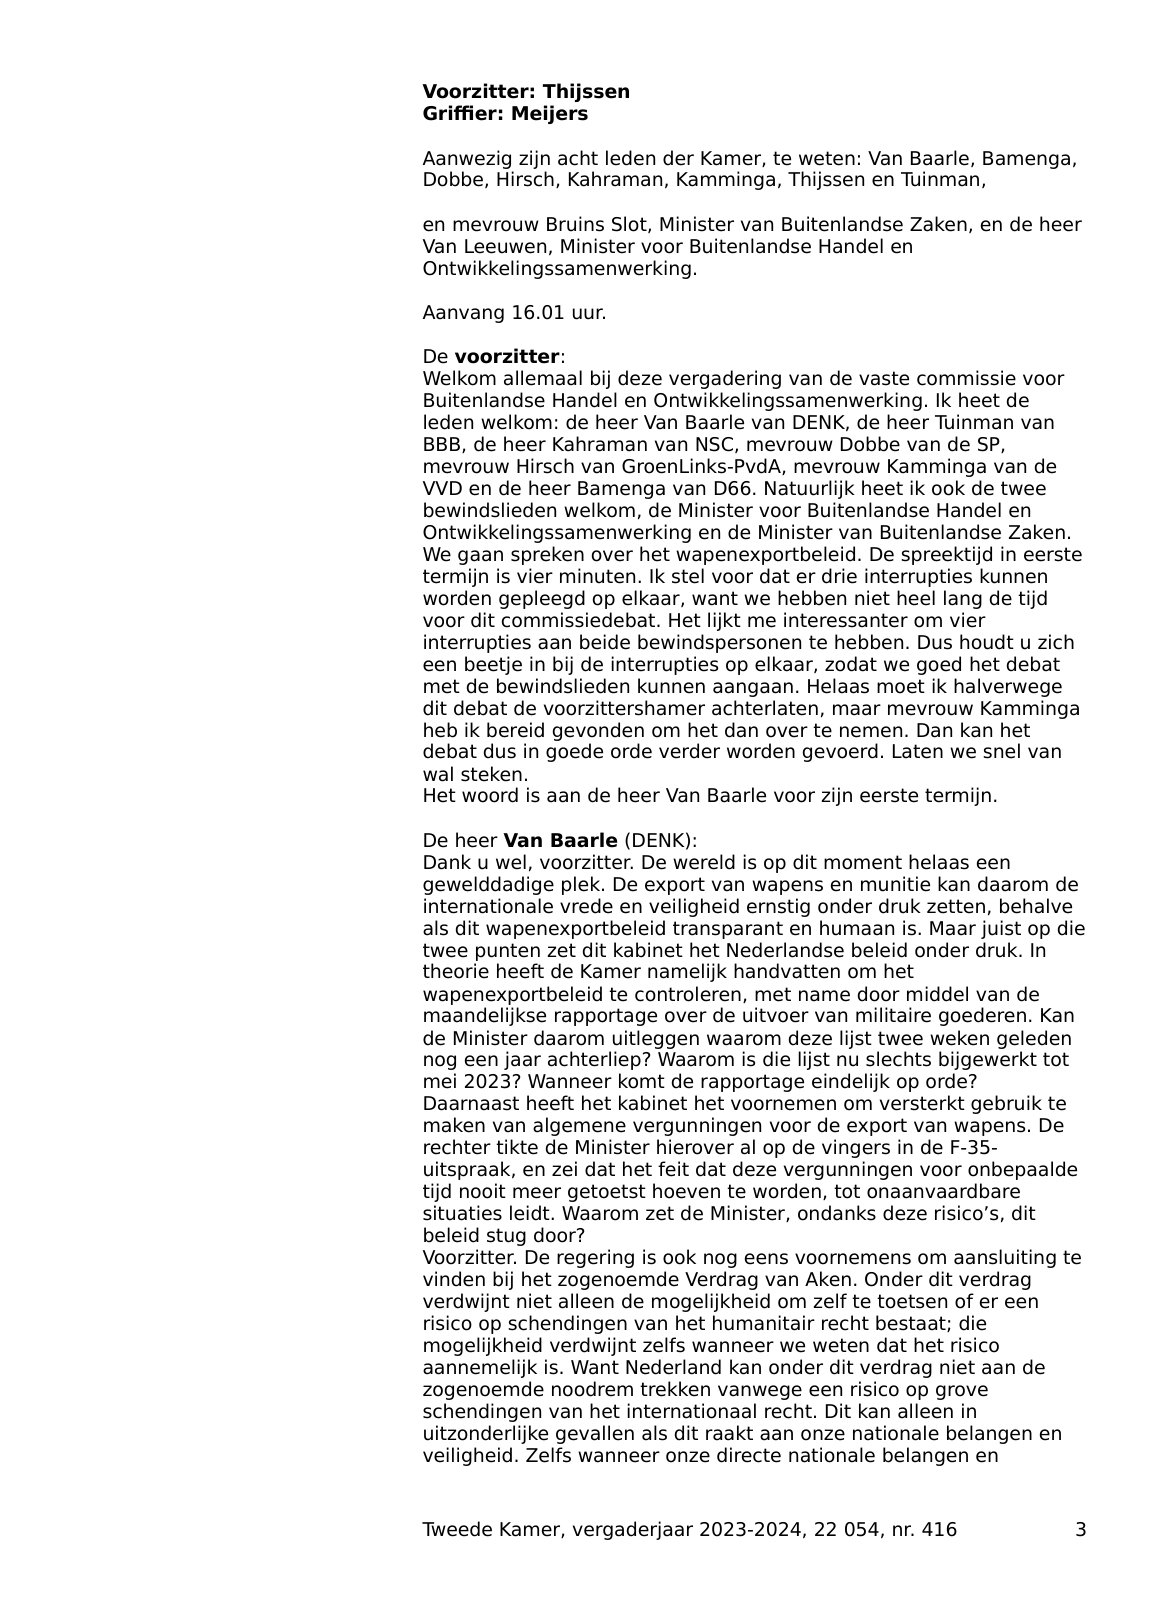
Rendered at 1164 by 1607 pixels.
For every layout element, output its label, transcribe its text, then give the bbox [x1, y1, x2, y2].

text Het woord is aan de heer Van Baarle voor zijn eerste termijn. [422, 785, 1087, 807]
text De heer Van Baarle (DENK): [422, 829, 1087, 852]
text De voorzitter: [422, 346, 1087, 368]
text Daarnaast heeft het kabinet het voornemen om versterkt gebruik te maken van algemene vergunningen voor de export van wapens. De rechter tikte de Minister hierover al op de vingers in de F-35-uitspraak, en zei dat het feit dat deze vergunningen voor onbepaalde tijd nooit meer getoetst hoeven te worden, tot onaanvaardbare situaties leidt. Waarom zet de Minister, ondanks deze risico’s, dit beleid stug door? [422, 1093, 1087, 1247]
text Griffier: Meijers [422, 103, 1087, 125]
text en mevrouw Bruins Slot, Minister van Buitenlandse Zaken, en de heer Van Leeuwen, Minister voor Buitenlandse Handel en Ontwikkelingssamenwerking. [422, 213, 1087, 279]
text Aanwezig zijn acht leden der Kamer, te weten: Van Baarle, Bamenga, Dobbe, Hirsch, Kahraman, Kamminga, Thijssen en Tuinman, [422, 147, 1087, 191]
text We gaan spreken over het wapenexportbeleid. De spreektijd in eerste termijn is vier minuten. Ik stel voor dat er drie interrupties kunnen worden gepleegd op elkaar, want we hebben niet heel lang de tijd voor dit commissiedebat. Het lijkt me interessanter om vier interrupties aan beide bewindspersonen te hebben. Dus houdt u zich een beetje in bij de interrupties op elkaar, zodat we goed het debat met de bewindslieden kunnen aangaan. Helaas moet ik halverwege dit debat de voorzittershamer achterlaten, maar mevrouw Kamminga heb ik bereid gevonden om het dan over te nemen. Dan kan het debat dus in goede orde verder worden gevoerd. Laten we snel van wal steken. [422, 544, 1087, 785]
text Voorzitter. De regering is ook nog eens voornemens om aansluiting te vinden bij het zogenoemde Verdrag van Aken. Onder dit verdrag verdwijnt niet alleen de mogelijkheid om zelf te toetsen of er een risico op schendingen van het humanitair recht bestaat; die mogelijkheid verdwijnt zelfs wanneer we weten dat het risico aannemelijk is. Want Nederland kan onder dit verdrag niet aan de zogenoemde noodrem trekken vanwege een risico op grove schendingen van het internationaal recht. Dit kan alleen in uitzonderlijke gevallen als dit raakt aan onze nationale belangen en veiligheid. Zelfs wanneer onze directe nationale belangen en [422, 1247, 1087, 1467]
text Voorzitter: Thijssen [422, 81, 1087, 103]
text Dank u wel, voorzitter. De wereld is op dit moment helaas een gewelddadige plek. De export van wapens en munitie kan daarom de internationale vrede en veiligheid ernstig onder druk zetten, behalve als dit wapenexportbeleid transparant en humaan is. Maar juist op die twee punten zet dit kabinet het Nederlandse beleid onder druk. In theorie heeft de Kamer namelijk handvatten om het wapenexportbeleid te controleren, met name door middel van de maandelijkse rapportage over de uitvoer van militaire goederen. Kan de Minister daarom uitleggen waarom deze lijst twee weken geleden nog een jaar achterliep? Waarom is die lijst nu slechts bijgewerkt tot mei 2023? Wanneer komt de rapportage eindelijk op orde? [422, 852, 1087, 1093]
text Aanvang 16.01 uur. [422, 302, 1087, 324]
text Welkom allemaal bij deze vergadering van de vaste commissie voor Buitenlandse Handel en Ontwikkelingssamenwerking. Ik heet de leden welkom: de heer Van Baarle van DENK, de heer Tuinman van BBB, de heer Kahraman van NSC, mevrouw Dobbe van de SP, mevrouw Hirsch van GroenLinks-PvdA, mevrouw Kamminga van de VVD en de heer Bamenga van D66. Natuurlijk heet ik ook de twee bewindslieden welkom, de Minister voor Buitenlandse Handel en Ontwikkelingssamenwerking en de Minister van Buitenlandse Zaken. [422, 368, 1087, 544]
